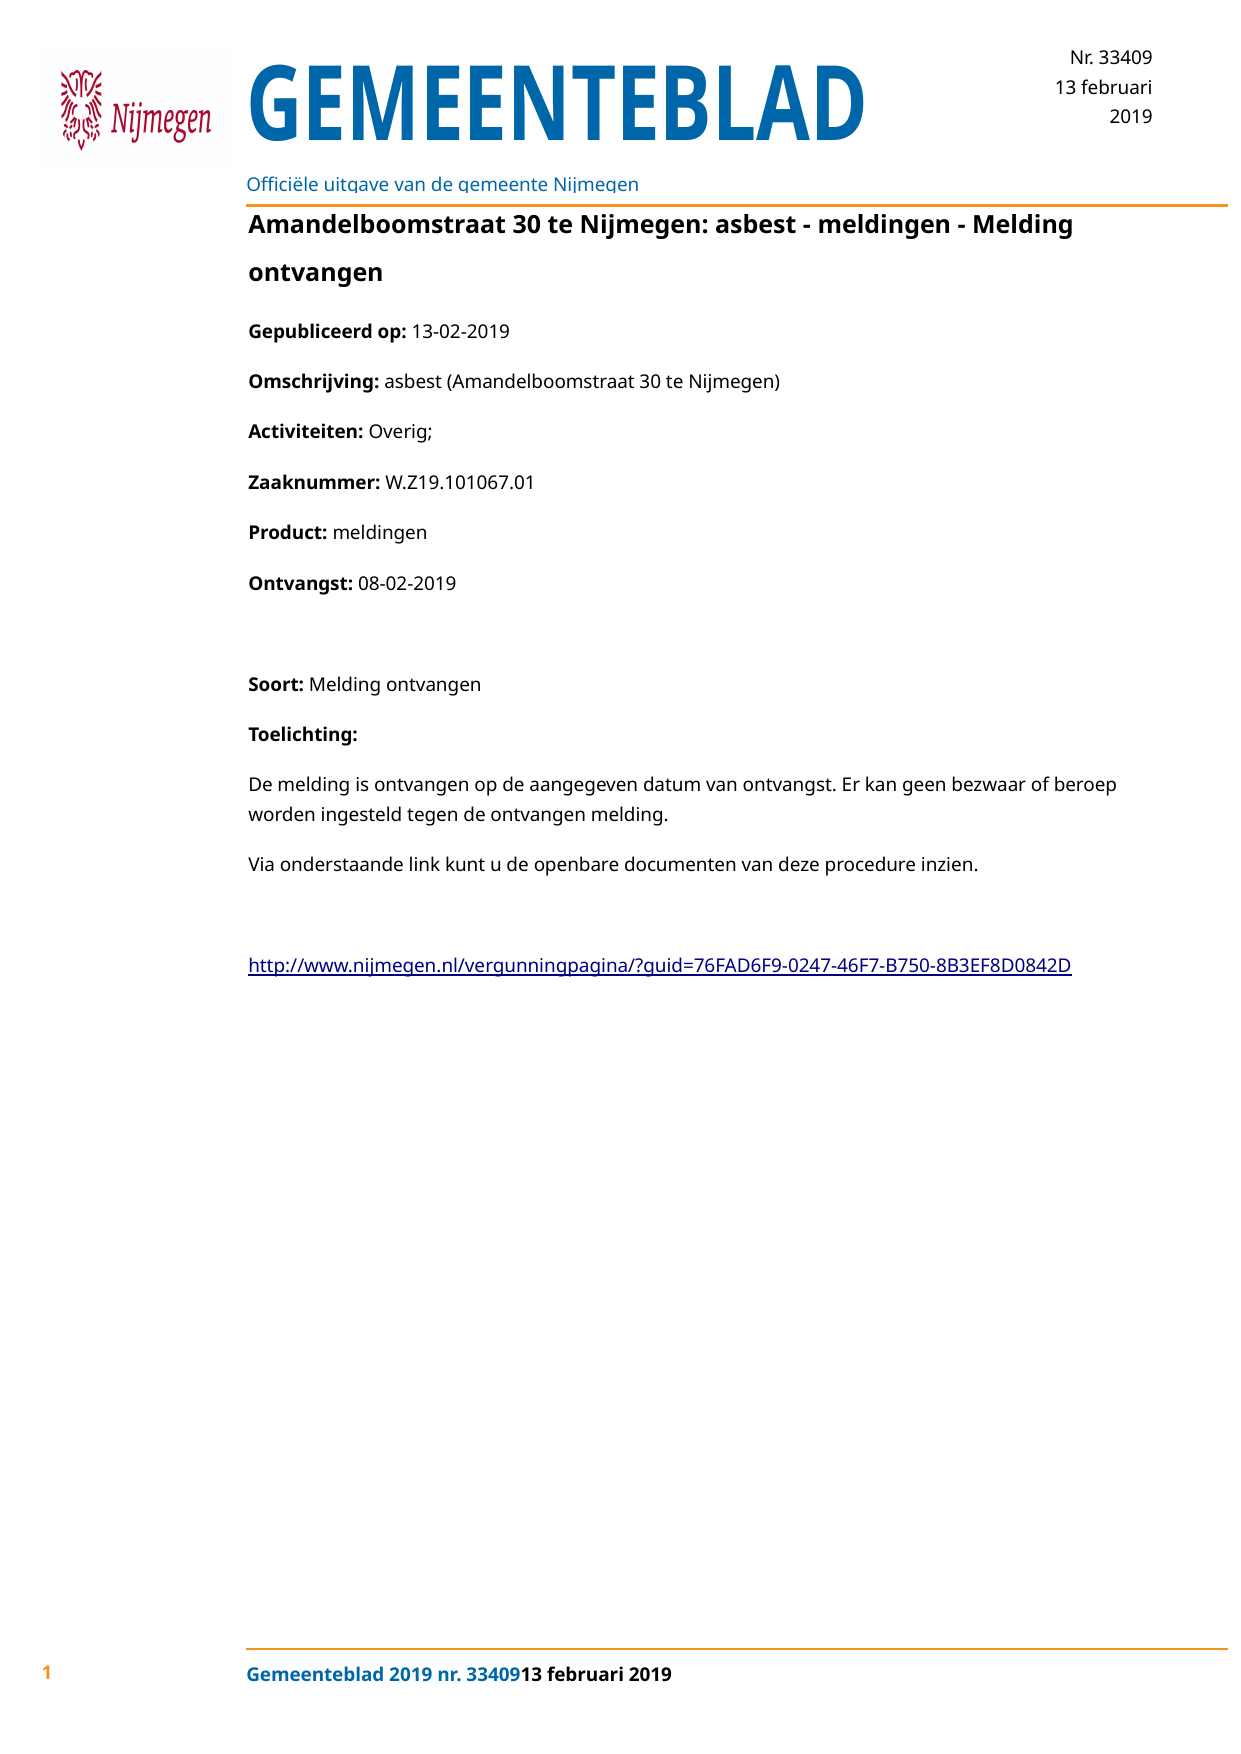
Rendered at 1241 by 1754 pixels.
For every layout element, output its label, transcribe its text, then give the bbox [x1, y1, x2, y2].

text Ontvangst: 08-02-2019 [248, 570, 1152, 596]
text Amandelboomstraat 30 te Nijmegen: asbest - meldingen - Melding ontvangen [248, 207, 1152, 288]
text Gepubliceerd op: 13-02-2019 [248, 318, 1152, 344]
text Product: meldingen [248, 519, 1152, 545]
picture [41, 47, 231, 172]
text Zaaknummer: W.Z19.101067.01 [248, 469, 1152, 495]
text Activiteiten: Overig; [248, 419, 1152, 444]
text Soort: Melding ontvangen [248, 671, 1152, 697]
text De melding is ontvangen op de aangegeven datum van ontvangst. Er kan geen bezwaar of beroep worden ingesteld tegen de ontvangen melding. [248, 772, 1152, 827]
text Via onderstaande link kunt u de openbare documenten van deze procedure inzien. [248, 852, 1152, 877]
text http://www.nijmegen.nl/vergunningpagina/?guid=76FAD6F9-0247-46F7-B750-8B3EF8D0842D [248, 952, 1152, 978]
text Toelichting: [248, 721, 1152, 747]
text Omschrijving: asbest (Amandelboomstraat 30 te Nijmegen) [248, 368, 1152, 394]
